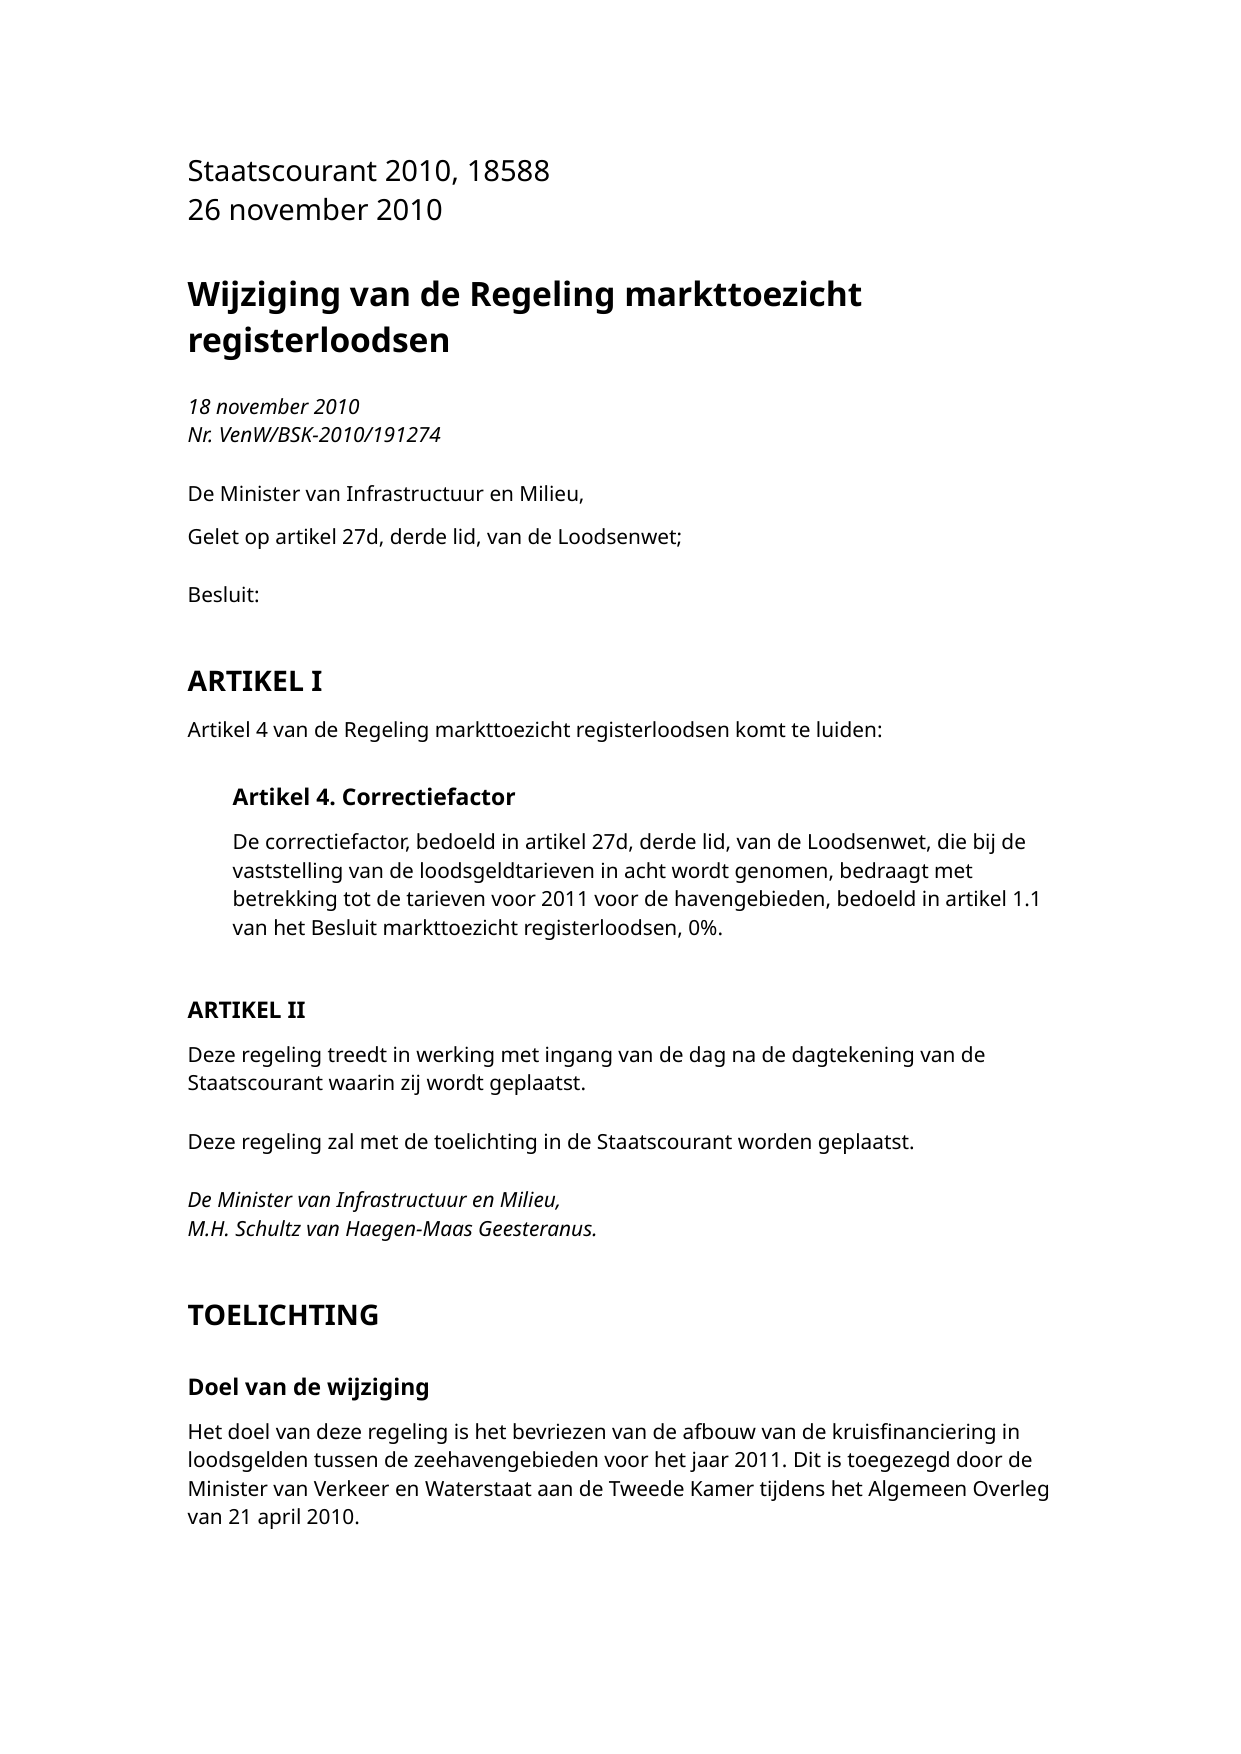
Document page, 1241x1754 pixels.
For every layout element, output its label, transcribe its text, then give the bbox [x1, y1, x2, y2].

subtitle Artikel 4. Correctiefactor [232, 781, 1053, 812]
text 26 november 2010 [187, 190, 1053, 229]
text 18 november 2010 [187, 392, 1053, 420]
text Nr. VenW/BSK-2010/191274 [187, 420, 1053, 449]
subtitle TOELICHTING [187, 1294, 1053, 1333]
subtitle Wijziging van de Regeling markttoezicht registerloodsen [187, 271, 1053, 362]
text M.H. Schultz van Haegen-Maas Geesteranus. [187, 1214, 1053, 1242]
text Artikel 4 van de Regeling markttoezicht registerloodsen komt te luiden: [187, 715, 1053, 744]
subtitle Doel van de wijziging [187, 1371, 1053, 1402]
text Het doel van deze regeling is het bevriezen van de afbouw van de kruisfinanciering in loodsgelden tussen de zeehavengebieden voor het jaar 2011. Dit is toegezegd door de Minister van Verkeer en Waterstaat aan de Tweede Kamer tijdens het Algemeen Overleg van 21 april 2010. [187, 1417, 1053, 1531]
subtitle ARTIKEL I [187, 662, 1053, 700]
text De correctiefactor, bedoeld in artikel 27d, derde lid, van de Loodsenwet, die bij de vaststelling van de loodsgeldtarieven in acht wordt genomen, bedraagt met betrekking tot de tarieven voor 2011 voor de havengebieden, bedoeld in artikel 1.1 van het Besluit markttoezicht registerloodsen, 0%. [232, 827, 1053, 941]
text Deze regeling treedt in werking met ingang van de dag na de dagtekening van de Staatscourant waarin zij wordt geplaatst. [187, 1040, 1053, 1097]
text De Minister van Infrastructuur en Milieu, [187, 1185, 1053, 1214]
subtitle ARTIKEL II [187, 994, 1053, 1025]
text De Minister van Infrastructuur en Milieu, [187, 479, 1053, 507]
text Deze regeling zal met de toelichting in de Staatscourant worden geplaatst. [187, 1127, 1053, 1155]
text Staatscourant 2010, 18588 [187, 150, 1053, 190]
text Besluit: [187, 581, 1053, 609]
text Gelet op artikel 27d, derde lid, van de Loodsenwet; [187, 522, 1053, 551]
